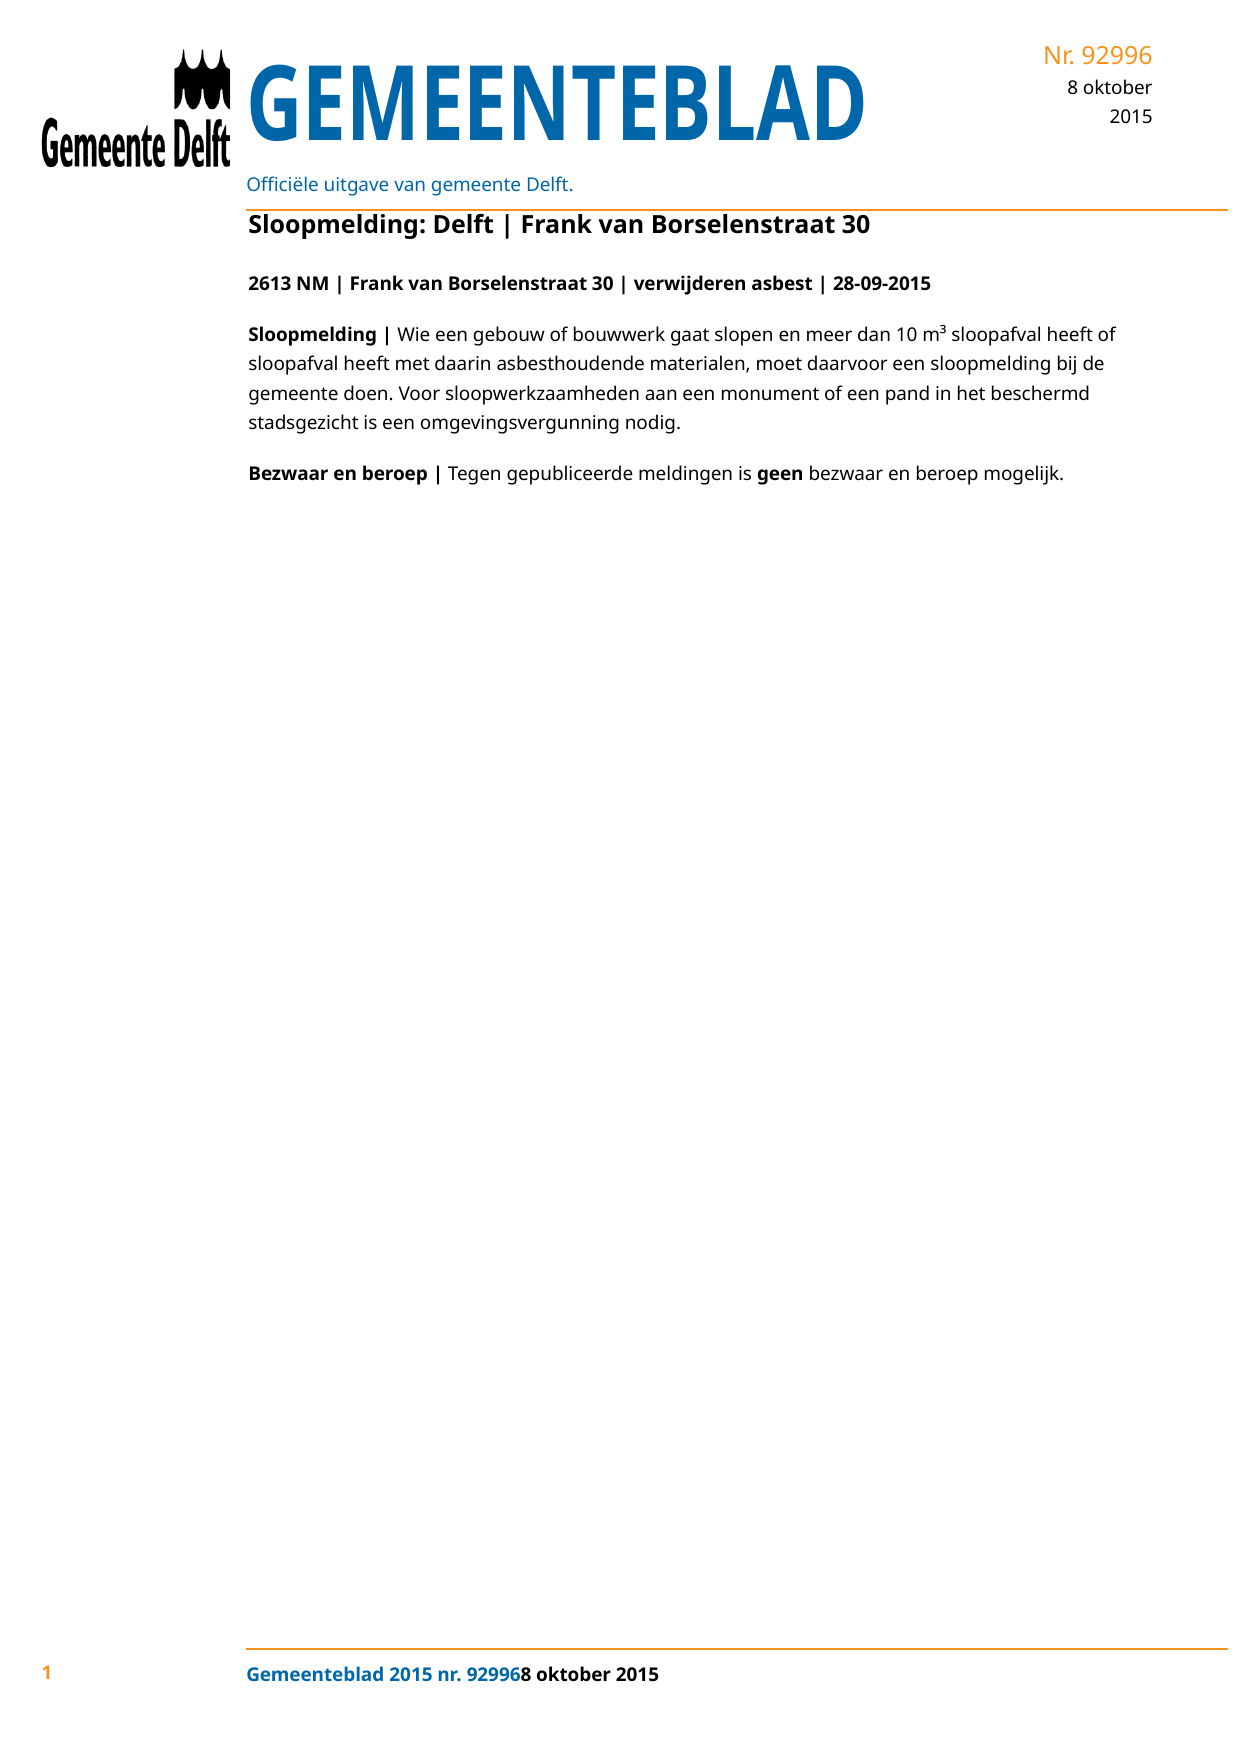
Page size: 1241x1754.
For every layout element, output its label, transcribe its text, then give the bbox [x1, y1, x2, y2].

text Sloopmelding: Delft | Frank van Borselenstraat 30 [248, 211, 1152, 241]
text Bezwaar en beroep | Tegen gepubliceerde meldingen is geen bezwaar en beroep mogelijk. [248, 460, 1152, 486]
text 2613 NM | Frank van Borselenstraat 30 | verwijderen asbest | 28-09-2015 [248, 270, 1152, 296]
picture [41, 47, 231, 172]
text Sloopmelding | Wie een gebouw of bouwwerk gaat slopen en meer dan 10 m³ sloopafval heeft of sloopafval heeft met daarin asbesthoudende materialen, moet daarvoor een sloopmelding bij de gemeente doen. Voor sloopwerkzaamheden aan een monument of een pand in het beschermd stadsgezicht is een omgevingsvergunning nodig. [248, 321, 1152, 435]
